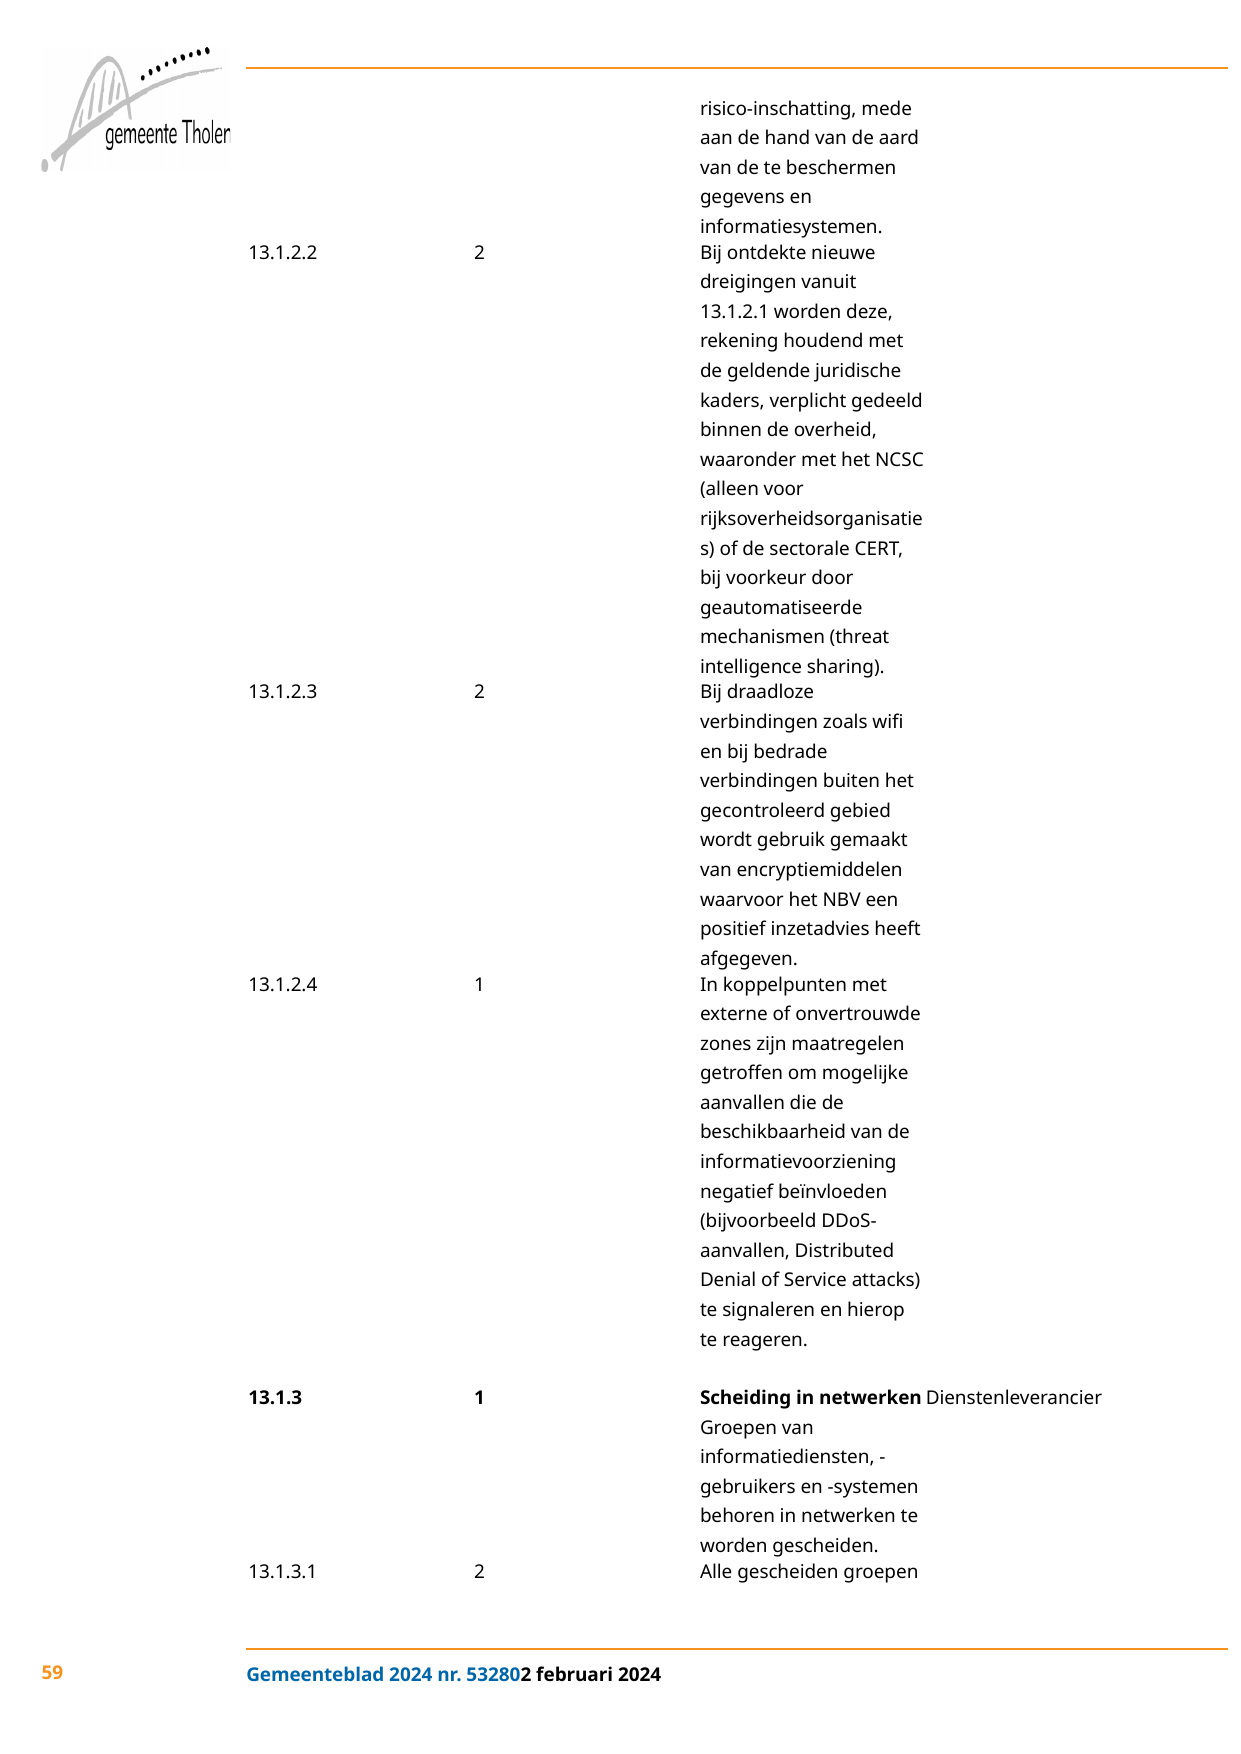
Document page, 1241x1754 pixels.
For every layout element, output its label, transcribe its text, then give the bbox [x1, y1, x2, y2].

table_header Dienstenleverancier [926, 1384, 1152, 1584]
table_header 1 [474, 1384, 700, 1558]
table_cell 1 [474, 971, 700, 1351]
table_cell 2 [474, 1558, 700, 1584]
table_cell risico-inschatting, mede aan de hand van de aard van de te beschermen gegevens en informatiesystemen. [700, 95, 926, 239]
table_header Scheiding in netwerken Groepen van informatiediensten, -gebruikers en -systemen behoren in netwerken te worden gescheiden. [700, 1384, 926, 1558]
table_cell 2 [474, 679, 700, 971]
table_cell Bij draadloze verbindingen zoals wifi en bij bedrade verbindingen buiten het gecontroleerd gebied wordt gebruik gemaakt van encryptiemiddelen waarvoor het NBV een positief inzetadvies heeft afgegeven. [700, 679, 926, 971]
table_cell 13.1.2.2 [248, 239, 474, 679]
table_cell [474, 95, 700, 239]
table_header [926, 95, 1152, 1351]
table_header 13.1.3 [248, 1384, 474, 1558]
table_cell Bij ontdekte nieuwe dreigingen vanuit 13.1.2.1 worden deze, rekening houdend met de geldende juridische kaders, verplicht gedeeld binnen de overheid, waaronder met het NCSC (alleen voor rijksoverheidsorganisaties) of de sectorale CERT, bij voorkeur door geautomatiseerde mechanismen (threat intelligence sharing). [700, 239, 926, 679]
table_cell 13.1.3.1 [248, 1558, 474, 1584]
table_cell Alle gescheiden groepen [700, 1558, 926, 1584]
table_cell 2 [474, 239, 700, 679]
picture [41, 47, 231, 172]
table_cell In koppelpunten met externe of onvertrouwde zones zijn maatregelen getroffen om mogelijke aanvallen die de beschikbaarheid van de informatievoorziening negatief beïnvloeden (bijvoorbeeld DDoS-aanvallen, Distributed Denial of Service attacks) te signaleren en hierop te reageren. [700, 971, 926, 1351]
table_cell 13.1.2.4 [248, 971, 474, 1351]
table_cell [248, 95, 474, 239]
table_cell 13.1.2.3 [248, 679, 474, 971]
